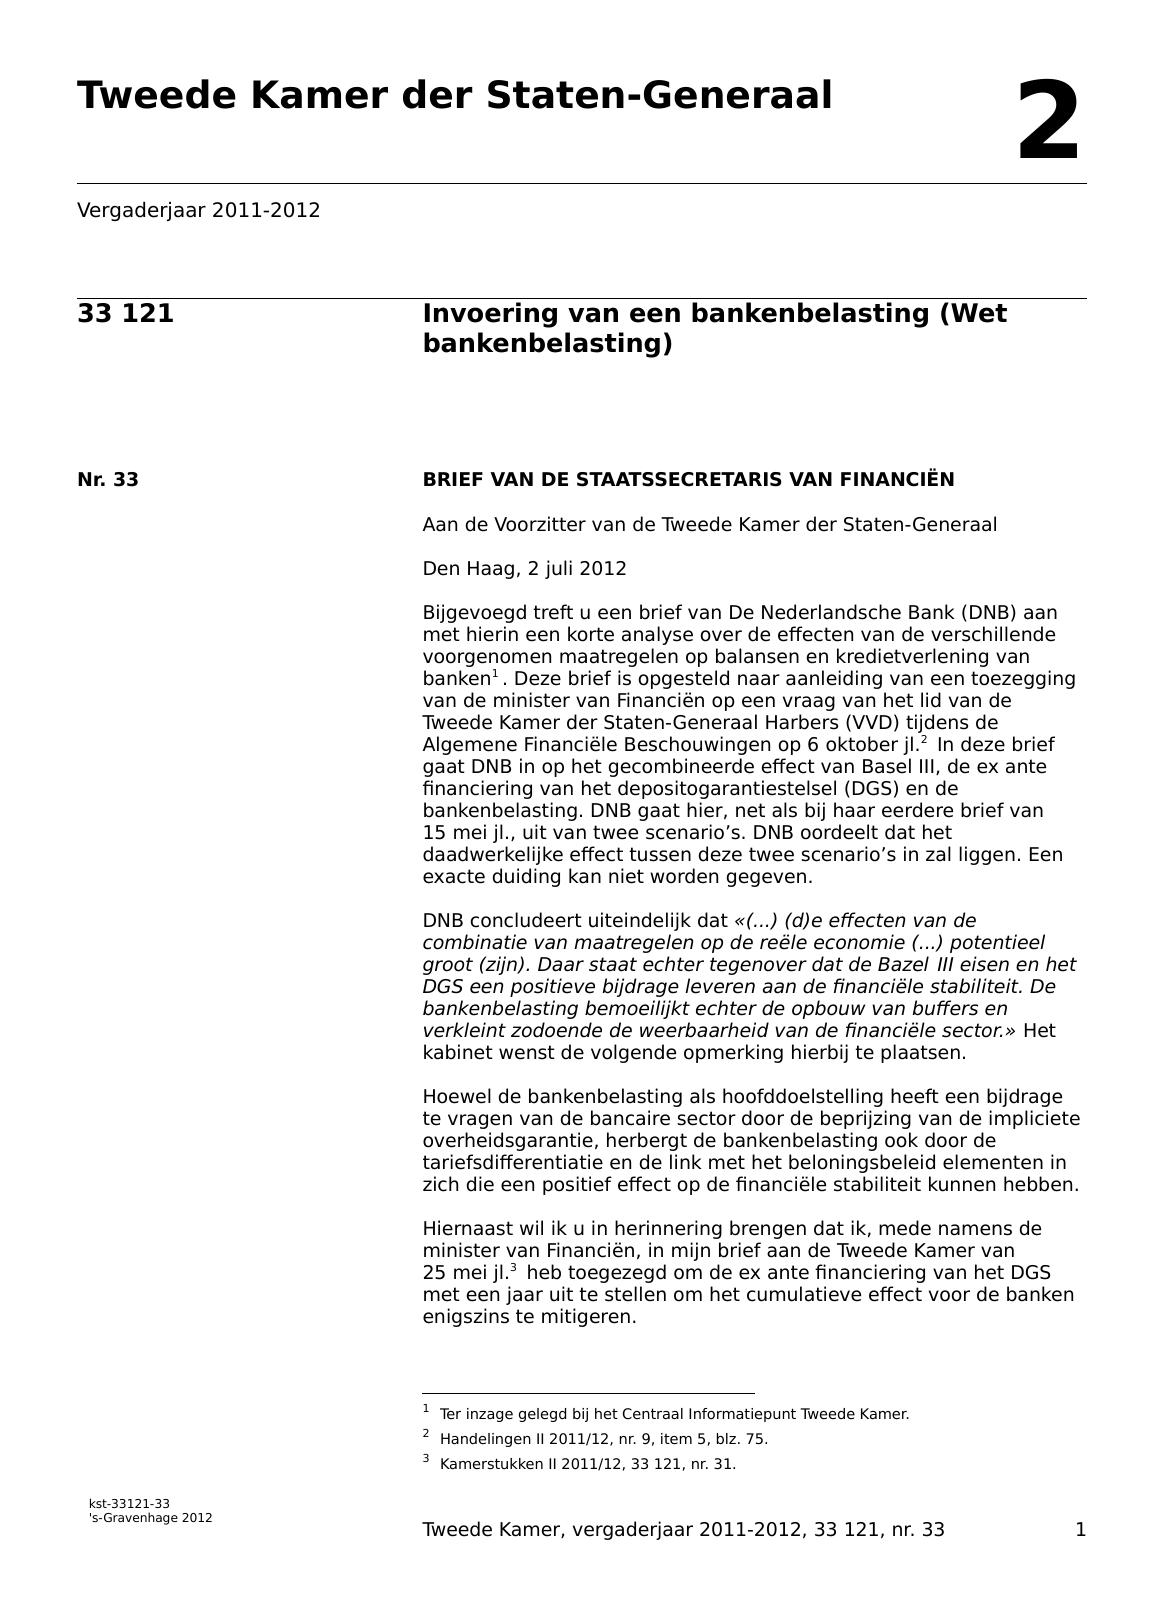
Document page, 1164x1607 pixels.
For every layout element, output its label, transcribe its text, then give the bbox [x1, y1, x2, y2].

table_header 2 [886, 59, 1087, 183]
text Bijgevoegd treft u een brief van De Nederlandsche Bank (DNB) aan met hierin een korte analyse over de effecten van de verschillende voorgenomen maatregelen op balansen en kredietverlening van banken. Deze brief is opgesteld naar aanleiding van een toezegging van de minister van Financiën op een vraag van het lid van de Tweede Kamer der Staten-Generaal Harbers (VVD) tijdens de Algemene Financiële Beschouwingen op 6 oktober jl. In deze brief gaat DNB in op het gecombineerde effect van Basel III, de ex ante financiering van het depositogarantiestelsel (DGS) en de bankenbelasting. DNB gaat hier, net als bij haar eerdere brief van 15 mei jl., uit van twee scenario’s. DNB oordeelt dat het daadwerkelijke effect tussen deze twee scenario’s in zal liggen. Een exacte duiding kan niet worden gegeven. [422, 602, 1087, 888]
table_cell Vergaderjaar 2011-2012 [77, 184, 1087, 298]
text Hoewel de bankenbelasting als hoofddoelstelling heeft een bijdrage te vragen van de bancaire sector door de beprijzing van de impliciete overheidsgarantie, herbergt de bankenbelasting ook door de tariefsdifferentiatie en de link met het beloningsbeleid elementen in zich die een positief effect op de financiële stabiliteit kunnen hebben. [422, 1086, 1087, 1196]
subtitle Nr. 33 BRIEF VAN DE STAATSSECRETARIS VAN FINANCIËN [77, 469, 1087, 491]
text kst-33121-33 [88, 1497, 323, 1511]
text Ter inzage gelegd bij het Centraal Informatiepunt Tweede Kamer. [422, 1402, 1087, 1424]
text DNB concludeert uiteindelijk dat «(...) (d)e effecten van de combinatie van maatregelen op de reële economie (...) potentieel groot (zijn). Daar staat echter tegenover dat de Bazel III eisen en het DGS een positieve bijdrage leveren aan de financiële stabiliteit. De bankenbelasting bemoeilijkt echter de opbouw van buffers en verkleint zodoende de weerbaarheid van de financiële sector.» Het kabinet wenst de volgende opmerking hierbij te plaatsen. [422, 910, 1087, 1064]
text 's-Gravenhage 2012 [88, 1511, 323, 1525]
text Kamerstukken II 2011/12, 33 121, nr. 31. [422, 1452, 1087, 1474]
text Aan de Voorzitter van de Tweede Kamer der Staten-Generaal [422, 513, 1087, 536]
text Den Haag, 2 juli 2012 [422, 558, 1087, 580]
text Hiernaast wil ik u in herinnering brengen dat ik, mede namens de minister van Financiën, in mijn brief aan de Tweede Kamer van 25 mei jl. heb toegezegd om de ex ante financiering van het DGS met een jaar uit te stellen om het cumulatieve effect voor de banken enigszins te mitigeren. [422, 1218, 1087, 1328]
text Handelingen II 2011/12, nr. 9, item 5, blz. 75. [422, 1427, 1087, 1449]
subtitle 33 121 Invoering van een bankenbelasting (Wet bankenbelasting) [77, 299, 1087, 358]
table_header Tweede Kamer der Staten-Generaal [77, 59, 886, 183]
